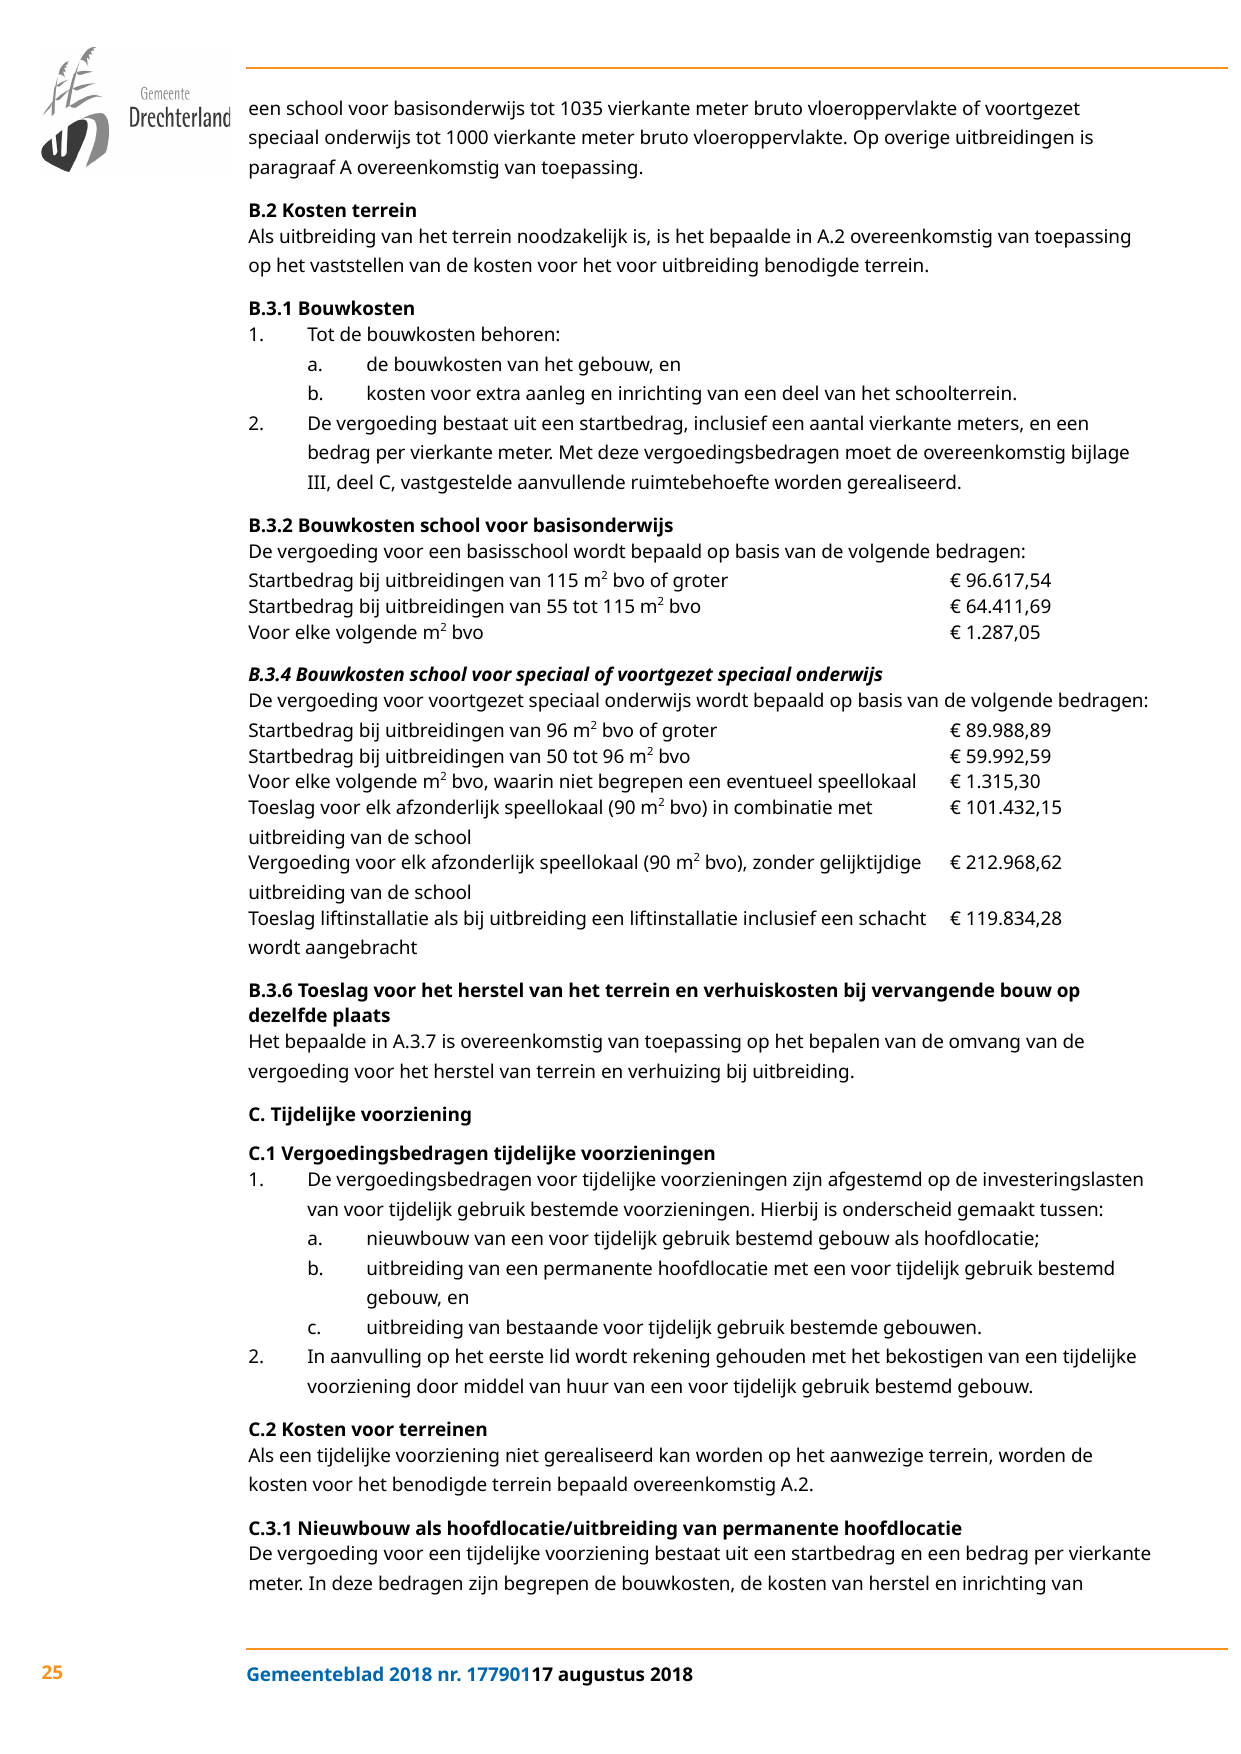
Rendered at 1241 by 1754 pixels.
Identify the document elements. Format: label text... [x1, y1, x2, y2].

table_cell Vergoeding voor elk afzonderlijk speellokaal (90 m2 bvo), zonder gelijktijdige uitbreiding van de school [248, 850, 950, 905]
table_cell Startbedrag bij uitbreidingen van 50 tot 96 m2 bvo [248, 743, 950, 768]
list de bouwkosten van het gebouw, en [307, 351, 1152, 377]
list nieuwbouw van een voor tijdelijk gebruik bestemd gebouw als hoofdlocatie; [307, 1225, 1152, 1251]
table_cell € 64.411,69 [950, 594, 1152, 619]
text Als een tijdelijke voorziening niet gerealiseerd kan worden op het aanwezige terrein, worden de kosten voor het benodigde terrein bepaald overeenkomstig A.2. [248, 1442, 1152, 1497]
text B.2 Kosten terrein [248, 197, 1152, 223]
list De vergoedingsbedragen voor tijdelijke voorzieningen zijn afgestemd op de investeringslasten van voor tijdelijk gebruik bestemde voorzieningen. Hierbij is onderscheid gemaakt tussen: [248, 1166, 1152, 1221]
text De vergoeding voor voortgezet speciaal onderwijs wordt bepaald op basis van de volgende bedragen: [248, 687, 1152, 713]
text B.3.2 Bouwkosten school voor basisonderwijs [248, 512, 1152, 538]
table_cell € 212.968,62 [950, 850, 1152, 905]
table_cell € 59.992,59 [950, 743, 1152, 768]
table_cell Startbedrag bij uitbreidingen van 55 tot 115 m2 bvo [248, 594, 950, 619]
table_cell Voor elke volgende m2 bvo [248, 619, 950, 645]
text C.3.1 Nieuwbouw als hoofdlocatie/uitbreiding van permanente hoofdlocatie [248, 1515, 1152, 1541]
text De vergoeding voor een tijdelijke voorziening bestaat uit een startbedrag en een bedrag per vierkante meter. In deze bedragen zijn begrepen de bouwkosten, de kosten van herstel en inrichting van [248, 1541, 1152, 1596]
table_cell Toeslag voor elk afzonderlijk speellokaal (90 m2 bvo) in combinatie met uitbreiding van de school [248, 794, 950, 849]
list kosten voor extra aanleg en inrichting van een deel van het schoolterrein. [307, 380, 1152, 406]
table_cell Voor elke volgende m2 bvo, waarin niet begrepen een eventueel speellokaal [248, 769, 950, 794]
text een school voor basisonderwijs tot 1035 vierkante meter bruto vloeroppervlakte of voortgezet speciaal onderwijs tot 1000 vierkante meter bruto vloeroppervlakte. Op overige uitbreidingen is paragraaf A overeenkomstig van toepassing. [248, 95, 1152, 180]
table_header € 96.617,54 [950, 568, 1152, 593]
list In aanvulling op het eerste lid wordt rekening gehouden met het bekostigen van een tijdelijke voorziening door middel van huur van een voor tijdelijk gebruik bestemd gebouw. [248, 1344, 1152, 1399]
table_header Startbedrag bij uitbreidingen van 115 m2 bvo of groter [248, 568, 950, 593]
table_cell € 101.432,15 [950, 794, 1152, 849]
table_cell € 1.315,30 [950, 769, 1152, 794]
table_cell Toeslag liftinstallatie als bij uitbreiding een liftinstallatie inclusief een schacht wordt aangebracht [248, 905, 950, 960]
list Tot de bouwkosten behoren: [248, 321, 1152, 347]
text Het bepaalde in A.3.7 is overeenkomstig van toepassing op het bepalen van de omvang van de vergoeding voor het herstel van terrein en verhuizing bij uitbreiding. [248, 1028, 1152, 1084]
text C.2 Kosten voor terreinen [248, 1416, 1152, 1442]
table_header € 89.988,89 [950, 717, 1152, 743]
text Als uitbreiding van het terrein noodzakelijk is, is het bepaalde in A.2 overeenkomstig van toepassing op het vaststellen van de kosten voor het voor uitbreiding benodigde terrein. [248, 223, 1152, 278]
text B.3.6 Toeslag voor het herstel van het terrein en verhuiskosten bij vervangende bouw op dezelfde plaats [248, 977, 1152, 1028]
list De vergoeding bestaat uit een startbedrag, inclusief een aantal vierkante meters, en een bedrag per vierkante meter. Met deze vergoedingsbedragen moet de overeenkomstig bijlage III, deel C, vastgestelde aanvullende ruimtebehoefte worden gerealiseerd. [248, 410, 1152, 495]
list uitbreiding van een permanente hoofdlocatie met een voor tijdelijk gebruik bestemd gebouw, en [307, 1255, 1152, 1310]
text B.3.4 Bouwkosten school voor speciaal of voortgezet speciaal onderwijs [248, 662, 1152, 687]
table_header Startbedrag bij uitbreidingen van 96 m2 bvo of groter [248, 717, 950, 743]
text C.1 Vergoedingsbedragen tijdelijke voorzieningen [248, 1140, 1152, 1166]
table_cell € 1.287,05 [950, 619, 1152, 645]
text C. Tijdelijke voorziening [248, 1101, 1152, 1127]
list uitbreiding van bestaande voor tijdelijk gebruik bestemde gebouwen. [307, 1314, 1152, 1340]
picture [41, 47, 231, 172]
text De vergoeding voor een basisschool wordt bepaald op basis van de volgende bedragen: [248, 538, 1152, 564]
text B.3.1 Bouwkosten [248, 296, 1152, 321]
table_cell € 119.834,28 [950, 905, 1152, 960]
